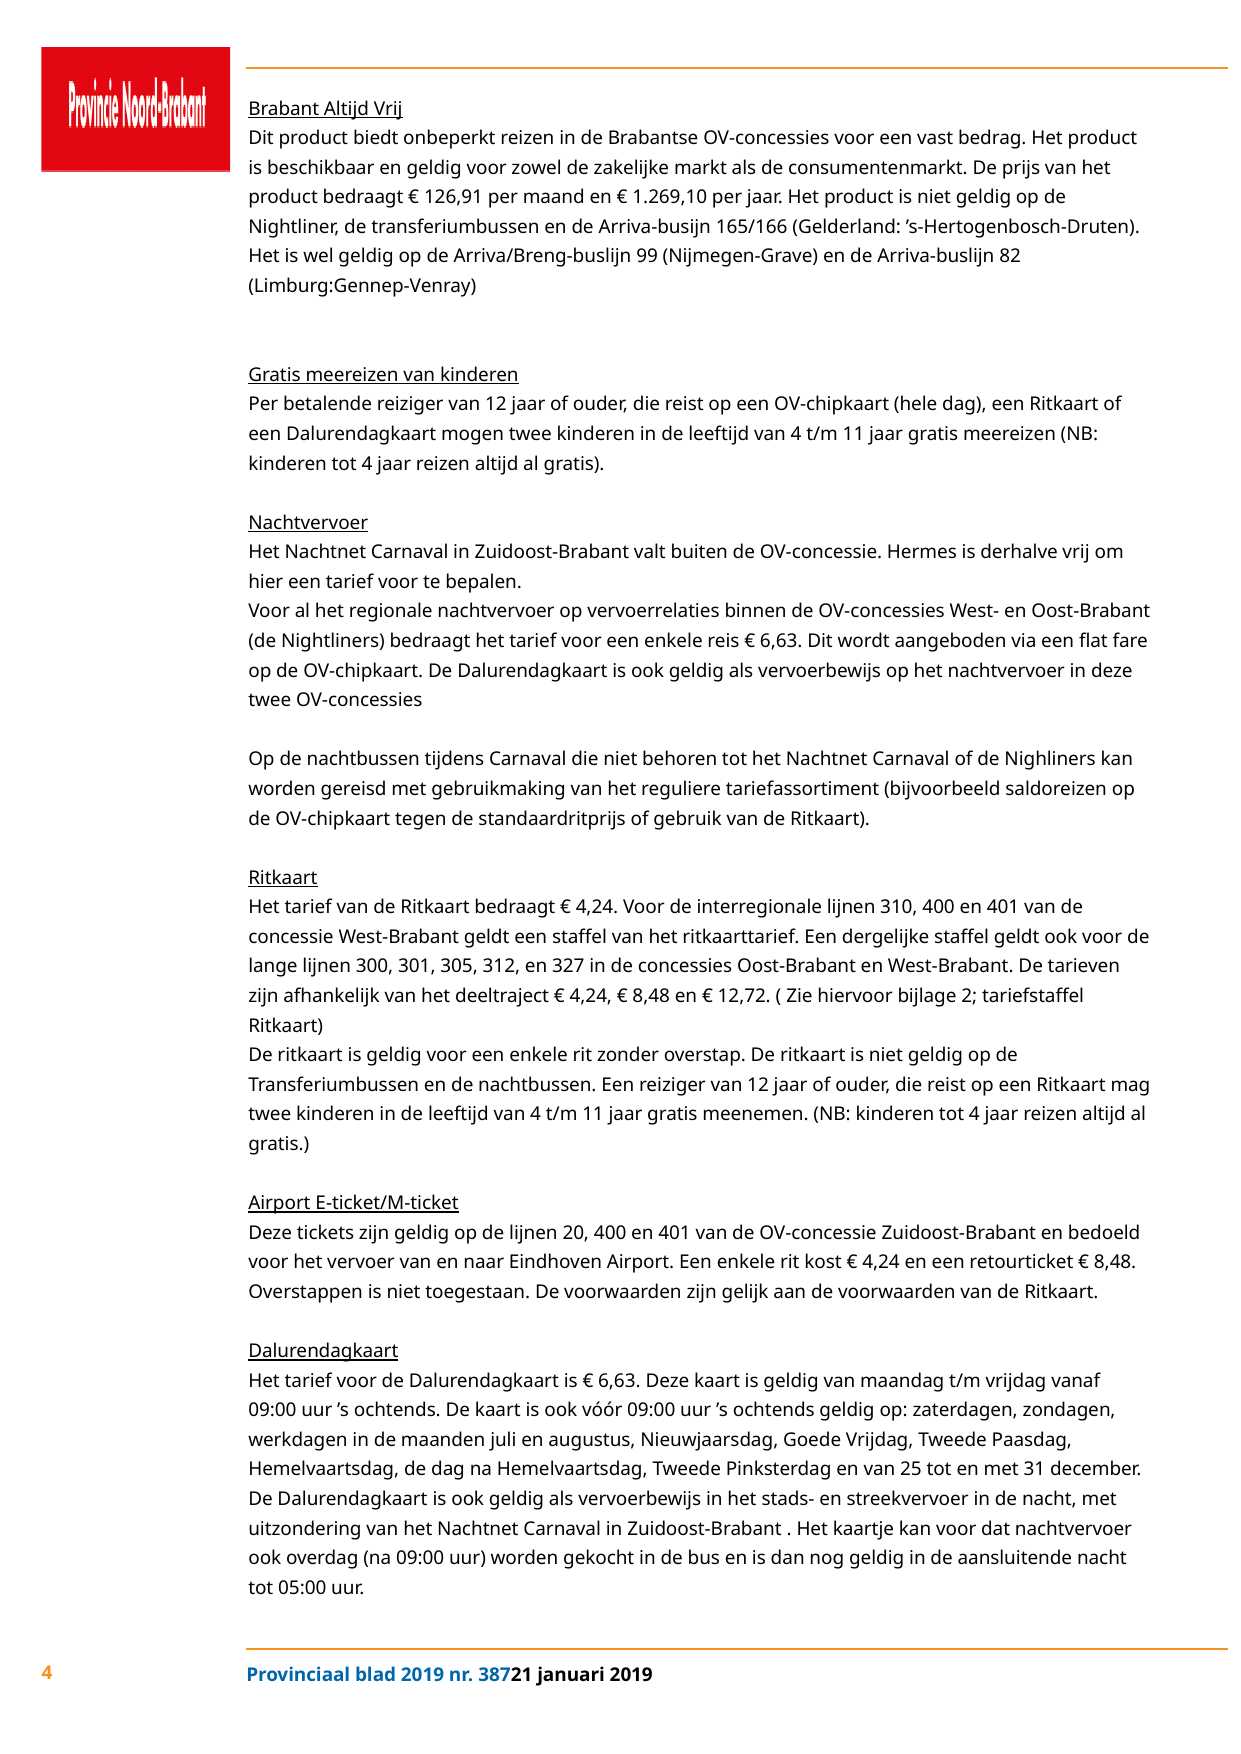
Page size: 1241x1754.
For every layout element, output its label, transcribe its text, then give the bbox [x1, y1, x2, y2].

text Op de nachtbussen tijdens Carnaval die niet behoren tot het Nachtnet Carnaval of de Nighliners kan worden gereisd met gebruikmaking van het reguliere tariefassortiment (bijvoorbeeld saldoreizen op de OV-chipkaart tegen de standaardritprijs of gebruik van de Ritkaart). [248, 746, 1152, 831]
text Het Nachtnet Carnaval in Zuidoost-Brabant valt buiten de OV-concessie. Hermes is derhalve vrij om hier een tarief voor te bepalen. [248, 538, 1152, 594]
text Het tarief van de Ritkaart bedraagt € 4,24. Voor de interregionale lijnen 310, 400 en 401 van de concessie West-Brabant geldt een staffel van het ritkaarttarief. Een dergelijke staffel geldt ook voor de lange lijnen 300, 301, 305, 312, en 327 in de concessies Oost-Brabant en West-Brabant. De tarieven zijn afhankelijk van het deeltraject € 4,24, € 8,48 en € 12,72. ( Zie hiervoor bijlage 2; tariefstaffel Ritkaart) [248, 893, 1152, 1038]
text Brabant Altijd Vrij [248, 95, 1152, 121]
text Het tarief voor de Dalurendagkaart is € 6,63. Deze kaart is geldig van maandag t/m vrijdag vanaf 09:00 uur ’s ochtends. De kaart is ook vóór 09:00 uur ’s ochtends geldig op: zaterdagen, zondagen, werkdagen in de maanden juli en augustus, Nieuwjaarsdag, Goede Vrijdag, Tweede Paasdag, Hemelvaartsdag, de dag na Hemelvaartsdag, Tweede Pinksterdag en van 25 tot en met 31 december. De Dalurendagkaart is ook geldig als vervoerbewijs in het stads- en streekvervoer in de nacht, met uitzondering van het Nachtnet Carnaval in Zuidoost-Brabant . Het kaartje kan voor dat nachtvervoer ook overdag (na 09:00 uur) worden gekocht in de bus en is dan nog geldig in de aansluitende nacht tot 05:00 uur. [248, 1367, 1152, 1600]
text De ritkaart is geldig voor een enkele rit zonder overstap. De ritkaart is niet geldig op de Transferiumbussen en de nachtbussen. Een reiziger van 12 jaar of ouder, die reist op een Ritkaart mag twee kinderen in de leeftijd van 4 t/m 11 jaar gratis meenemen. (NB: kinderen tot 4 jaar reizen altijd al gratis.) [248, 1041, 1152, 1156]
text Dit product biedt onbeperkt reizen in de Brabantse OV-concessies voor een vast bedrag. Het product is beschikbaar en geldig voor zowel de zakelijke markt als de consumentenmarkt. De prijs van het product bedraagt € 126,91 per maand en € 1.269,10 per jaar. Het product is niet geldig op de Nightliner, de transferiumbussen en de Arriva-busijn 165/166 (Gelderland: ’s-Hertogenbosch-Druten). Het is wel geldig op de Arriva/Breng-buslijn 99 (Nijmegen-Grave) en de Arriva-buslijn 82 (Limburg:Gennep-Venray) [248, 124, 1152, 298]
text Gratis meereizen van kinderen [248, 361, 1152, 387]
picture [41, 47, 231, 172]
text Per betalende reiziger van 12 jaar of ouder, die reist op een OV-chipkaart (hele dag), een Ritkaart of een Dalurendagkaart mogen twee kinderen in de leeftijd van 4 t/m 11 jaar gratis meereizen (NB: kinderen tot 4 jaar reizen altijd al gratis). [248, 391, 1152, 476]
text Airport E-ticket/M-ticket [248, 1189, 1152, 1215]
text Ritkaart [248, 864, 1152, 890]
text Voor al het regionale nachtvervoer op vervoerrelaties binnen de OV-concessies West- en Oost-Brabant (de Nightliners) bedraagt het tarief voor een enkele reis € 6,63. Dit wordt aangeboden via een flat fare op de OV-chipkaart. De Dalurendagkaart is ook geldig als vervoerbewijs op het nachtvervoer in deze twee OV-concessies [248, 598, 1152, 712]
text Dalurendagkaart [248, 1337, 1152, 1363]
text Deze tickets zijn geldig op de lijnen 20, 400 en 401 van de OV-concessie Zuidoost-Brabant en bedoeld voor het vervoer van en naar Eindhoven Airport. Een enkele rit kost € 4,24 en een retourticket € 8,48. Overstappen is niet toegestaan. De voorwaarden zijn gelijk aan de voorwaarden van de Ritkaart. [248, 1219, 1152, 1304]
text Nachtvervoer [248, 509, 1152, 535]
